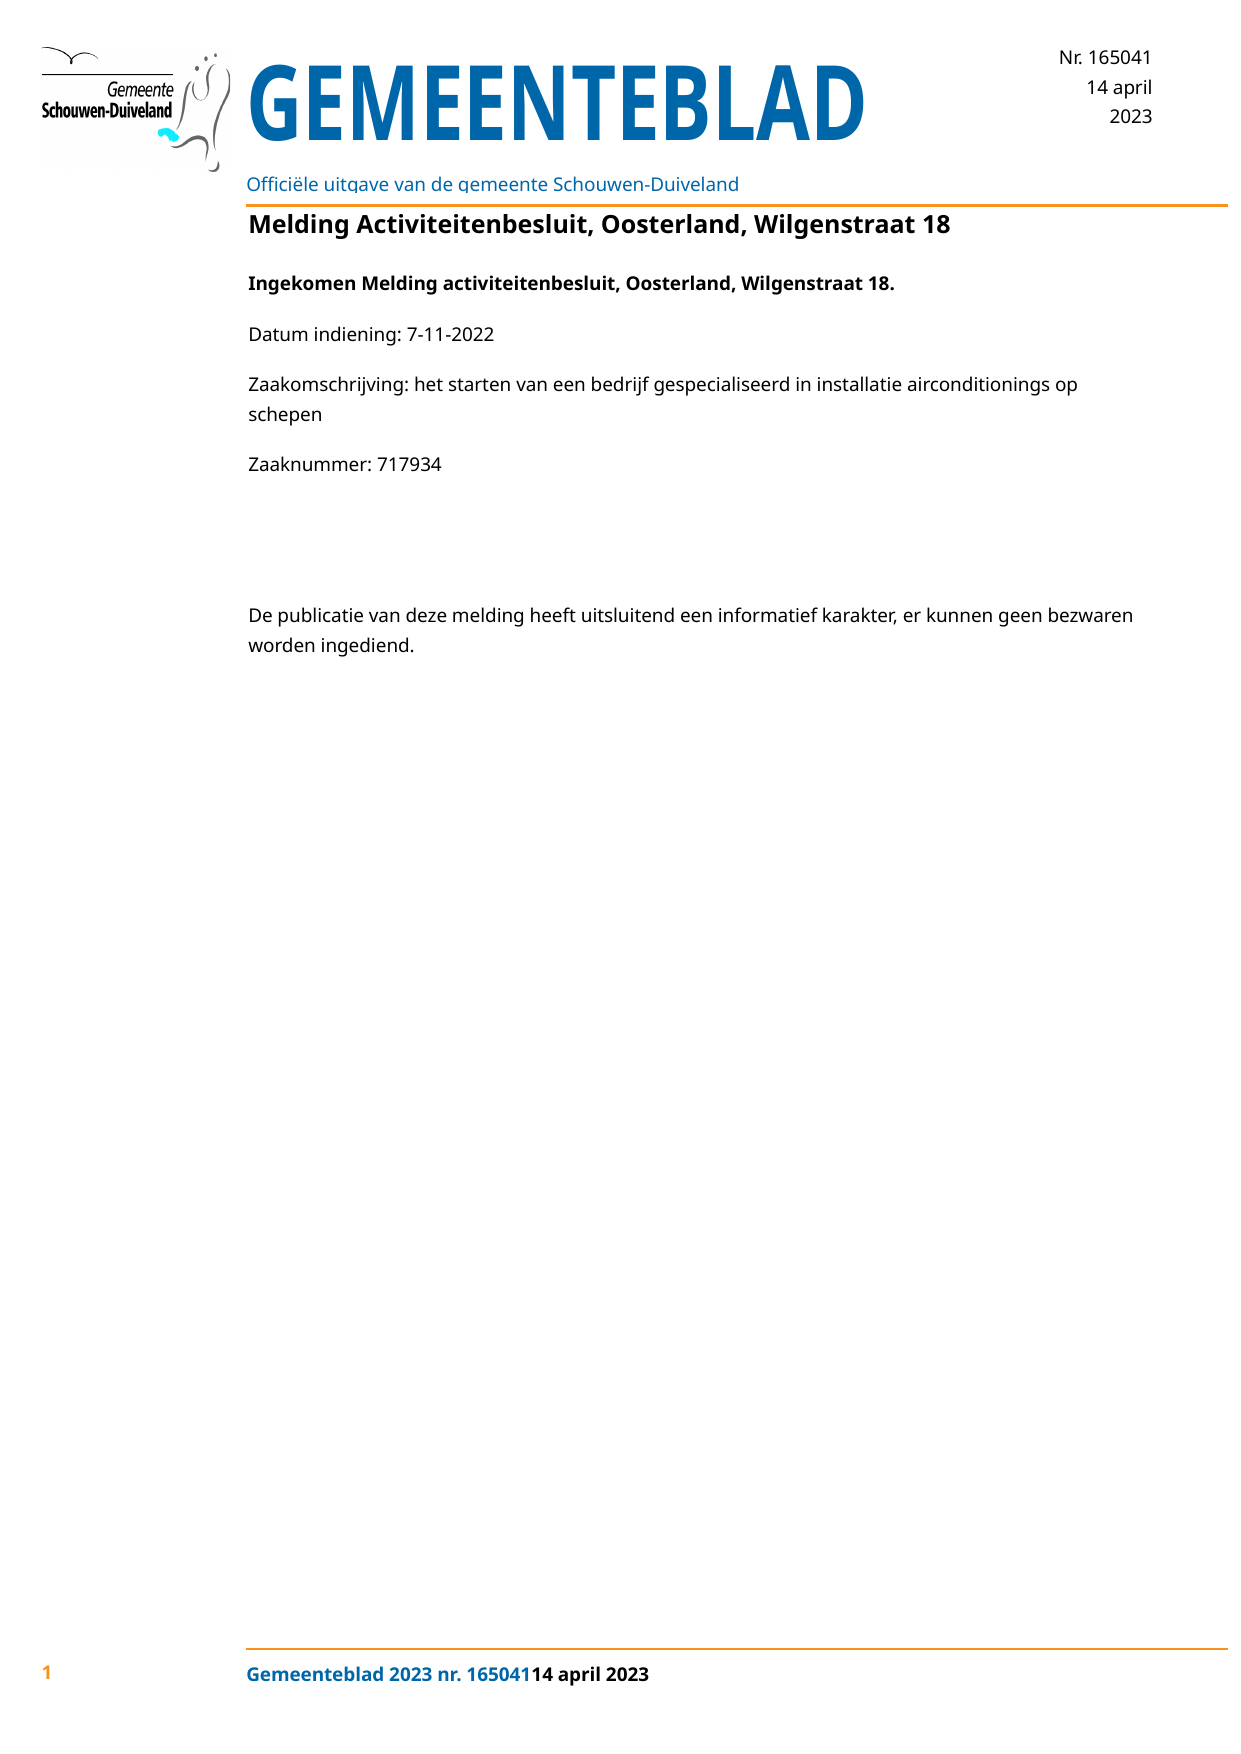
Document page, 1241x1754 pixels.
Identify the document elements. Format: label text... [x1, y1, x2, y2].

picture [41, 47, 231, 172]
text Zaaknummer: 717934 [248, 451, 1152, 477]
text Melding Activiteitenbesluit, Oosterland, Wilgenstraat 18 [248, 207, 1152, 241]
text Zaakomschrijving: het starten van een bedrijf gespecialiseerd in installatie airconditionings op schepen [248, 371, 1152, 426]
text De publicatie van deze melding heeft uitsluitend een informatief karakter, er kunnen geen bezwaren worden ingediend. [248, 602, 1152, 658]
text Ingekomen Melding activiteitenbesluit, Oosterland, Wilgenstraat 18. [248, 270, 1152, 296]
text Datum indiening: 7-11-2022 [248, 321, 1152, 346]
